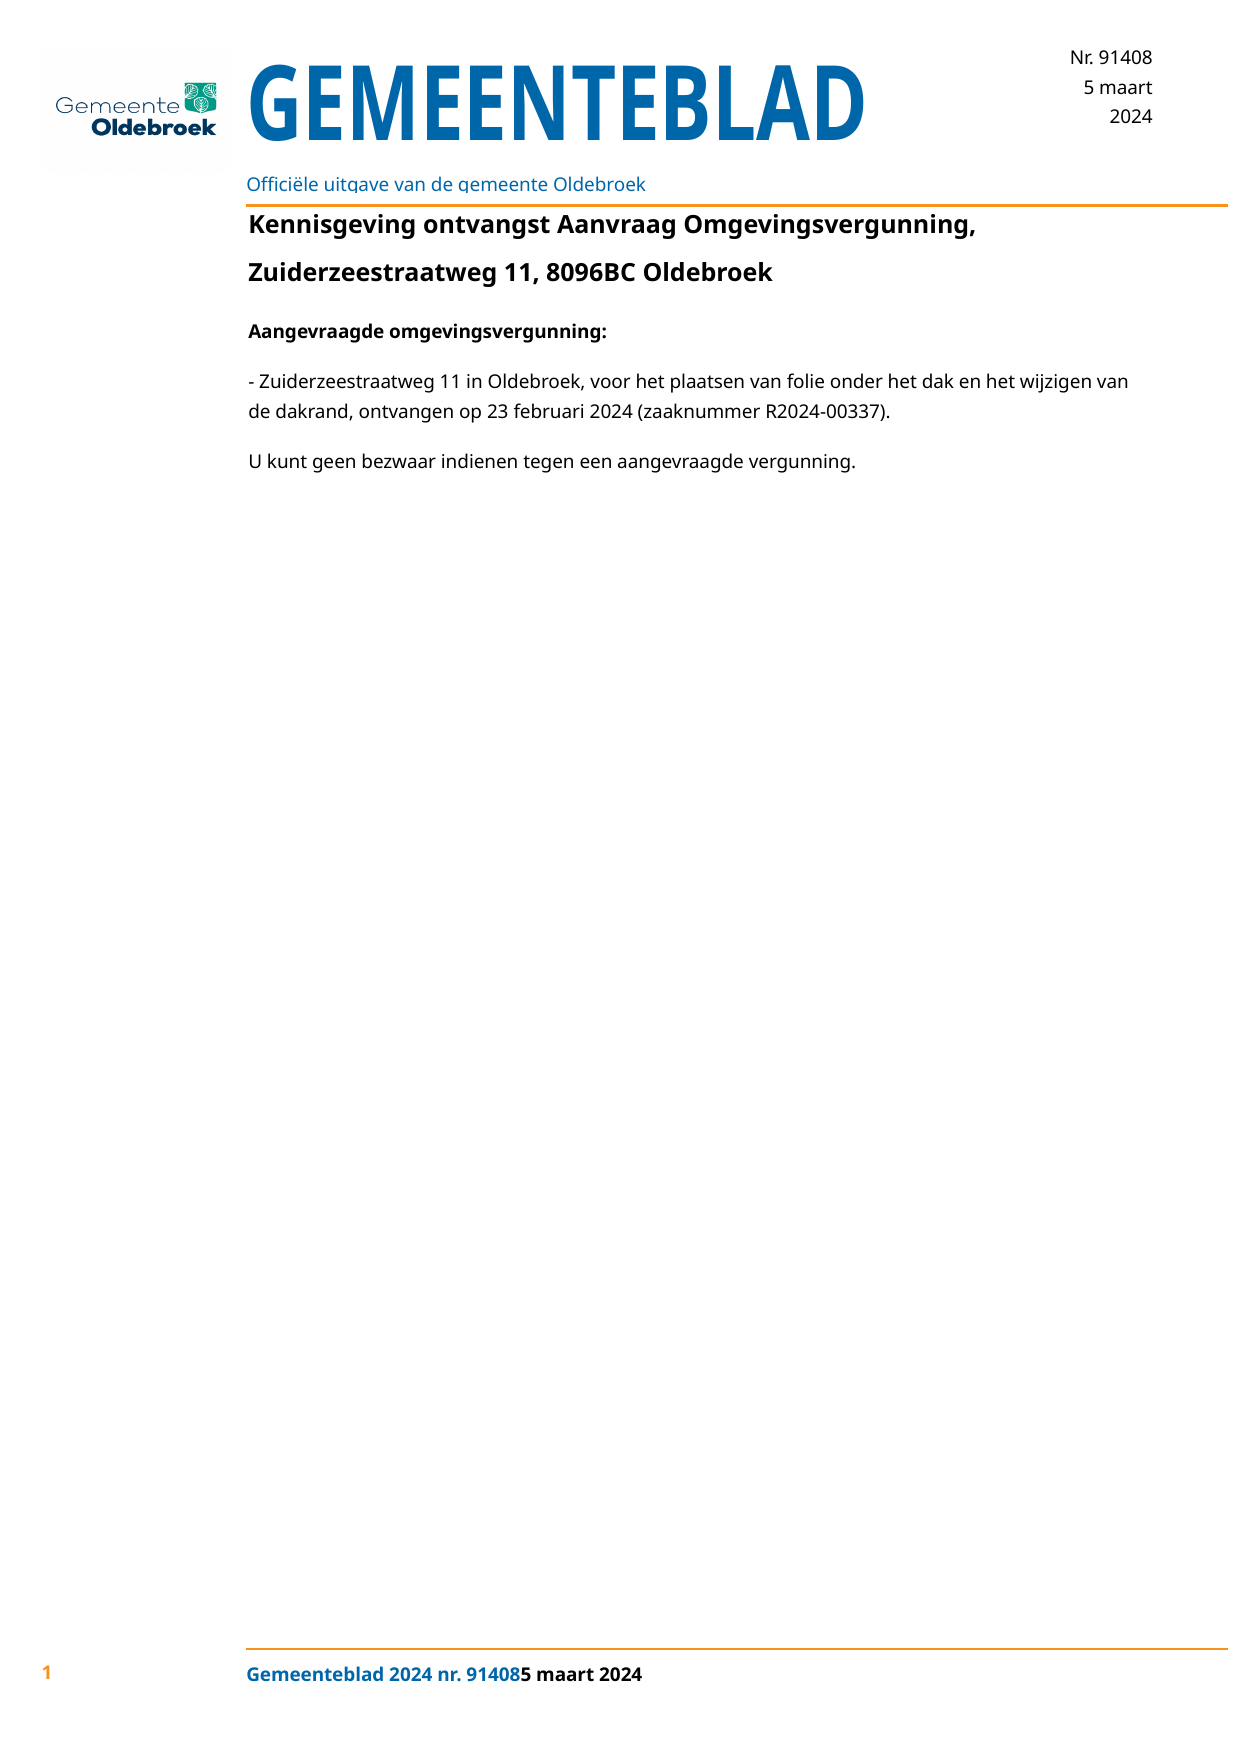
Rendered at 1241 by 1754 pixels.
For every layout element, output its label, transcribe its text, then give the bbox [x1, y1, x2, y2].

text - Zuiderzeestraatweg 11 in Oldebroek, voor het plaatsen van folie onder het dak en het wijzigen van de dakrand, ontvangen op 23 februari 2024 (zaaknummer R2024-00337). [248, 368, 1152, 424]
text Kennisgeving ontvangst Aanvraag Omgevingsvergunning, Zuiderzeestraatweg 11, 8096BC Oldebroek [248, 207, 1152, 288]
text Aangevraagde omgevingsvergunning: [248, 318, 1152, 344]
text U kunt geen bezwaar indienen tegen een aangevraagde vergunning. [248, 448, 1152, 474]
picture [41, 47, 231, 172]
